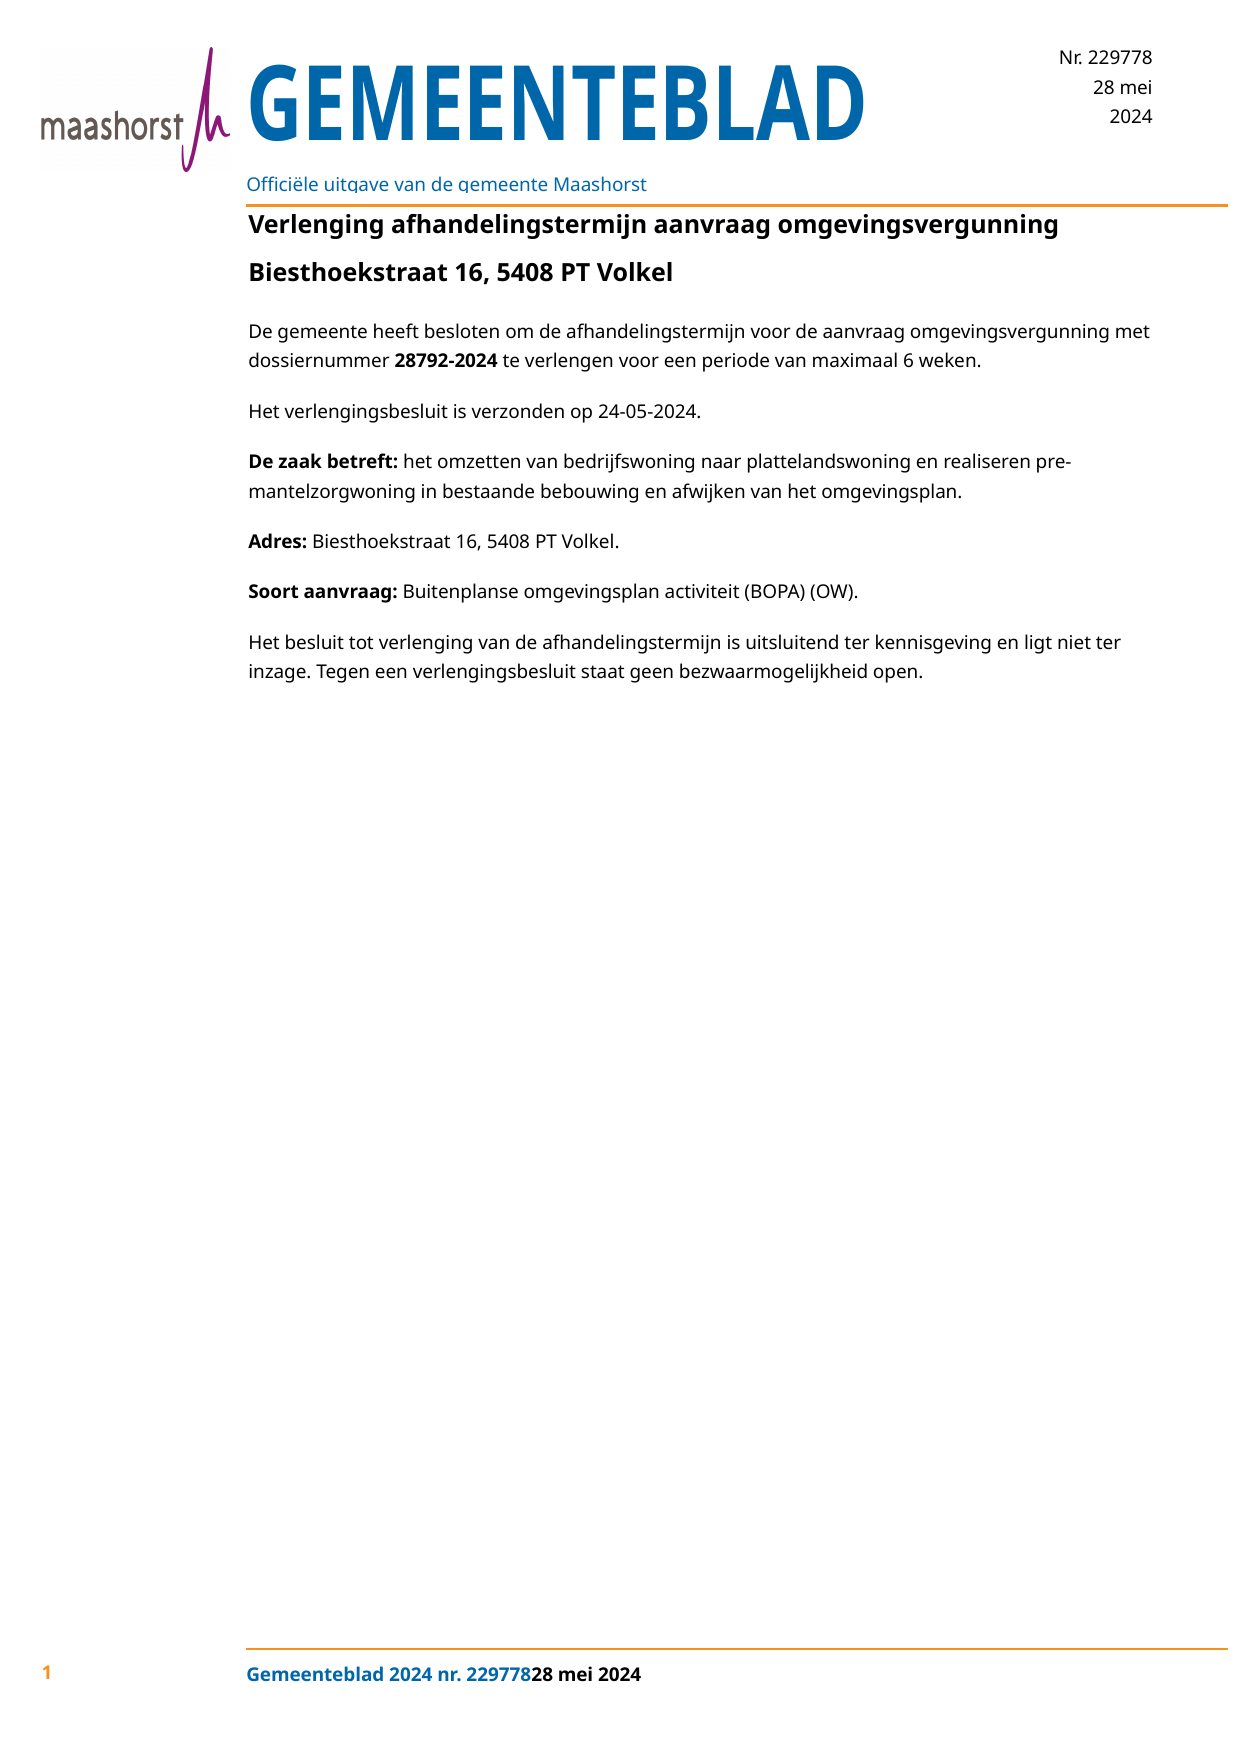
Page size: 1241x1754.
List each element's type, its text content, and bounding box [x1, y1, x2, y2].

text De gemeente heeft besloten om de afhandelingstermijn voor de aanvraag omgevingsvergunning met dossiernummer 28792-2024 te verlengen voor een periode van maximaal 6 weken. [248, 318, 1152, 373]
picture [41, 47, 231, 172]
text Adres: Biesthoekstraat 16, 5408 PT Volkel. [248, 528, 1152, 554]
text Het verlengingsbesluit is verzonden op 24-05-2024. [248, 398, 1152, 424]
text Soort aanvraag: Buitenplanse omgevingsplan activiteit (BOPA) (OW). [248, 579, 1152, 604]
text Het besluit tot verlenging van de afhandelingstermijn is uitsluitend ter kennisgeving en ligt niet ter inzage. Tegen een verlengingsbesluit staat geen bezwaarmogelijkheid open. [248, 629, 1152, 684]
text De zaak betreft: het omzetten van bedrijfswoning naar plattelandswoning en realiseren pre-mantelzorgwoning in bestaande bebouwing en afwijken van het omgevingsplan. [248, 448, 1152, 504]
text Verlenging afhandelingstermijn aanvraag omgevingsvergunning Biesthoekstraat 16, 5408 PT Volkel [248, 207, 1152, 288]
